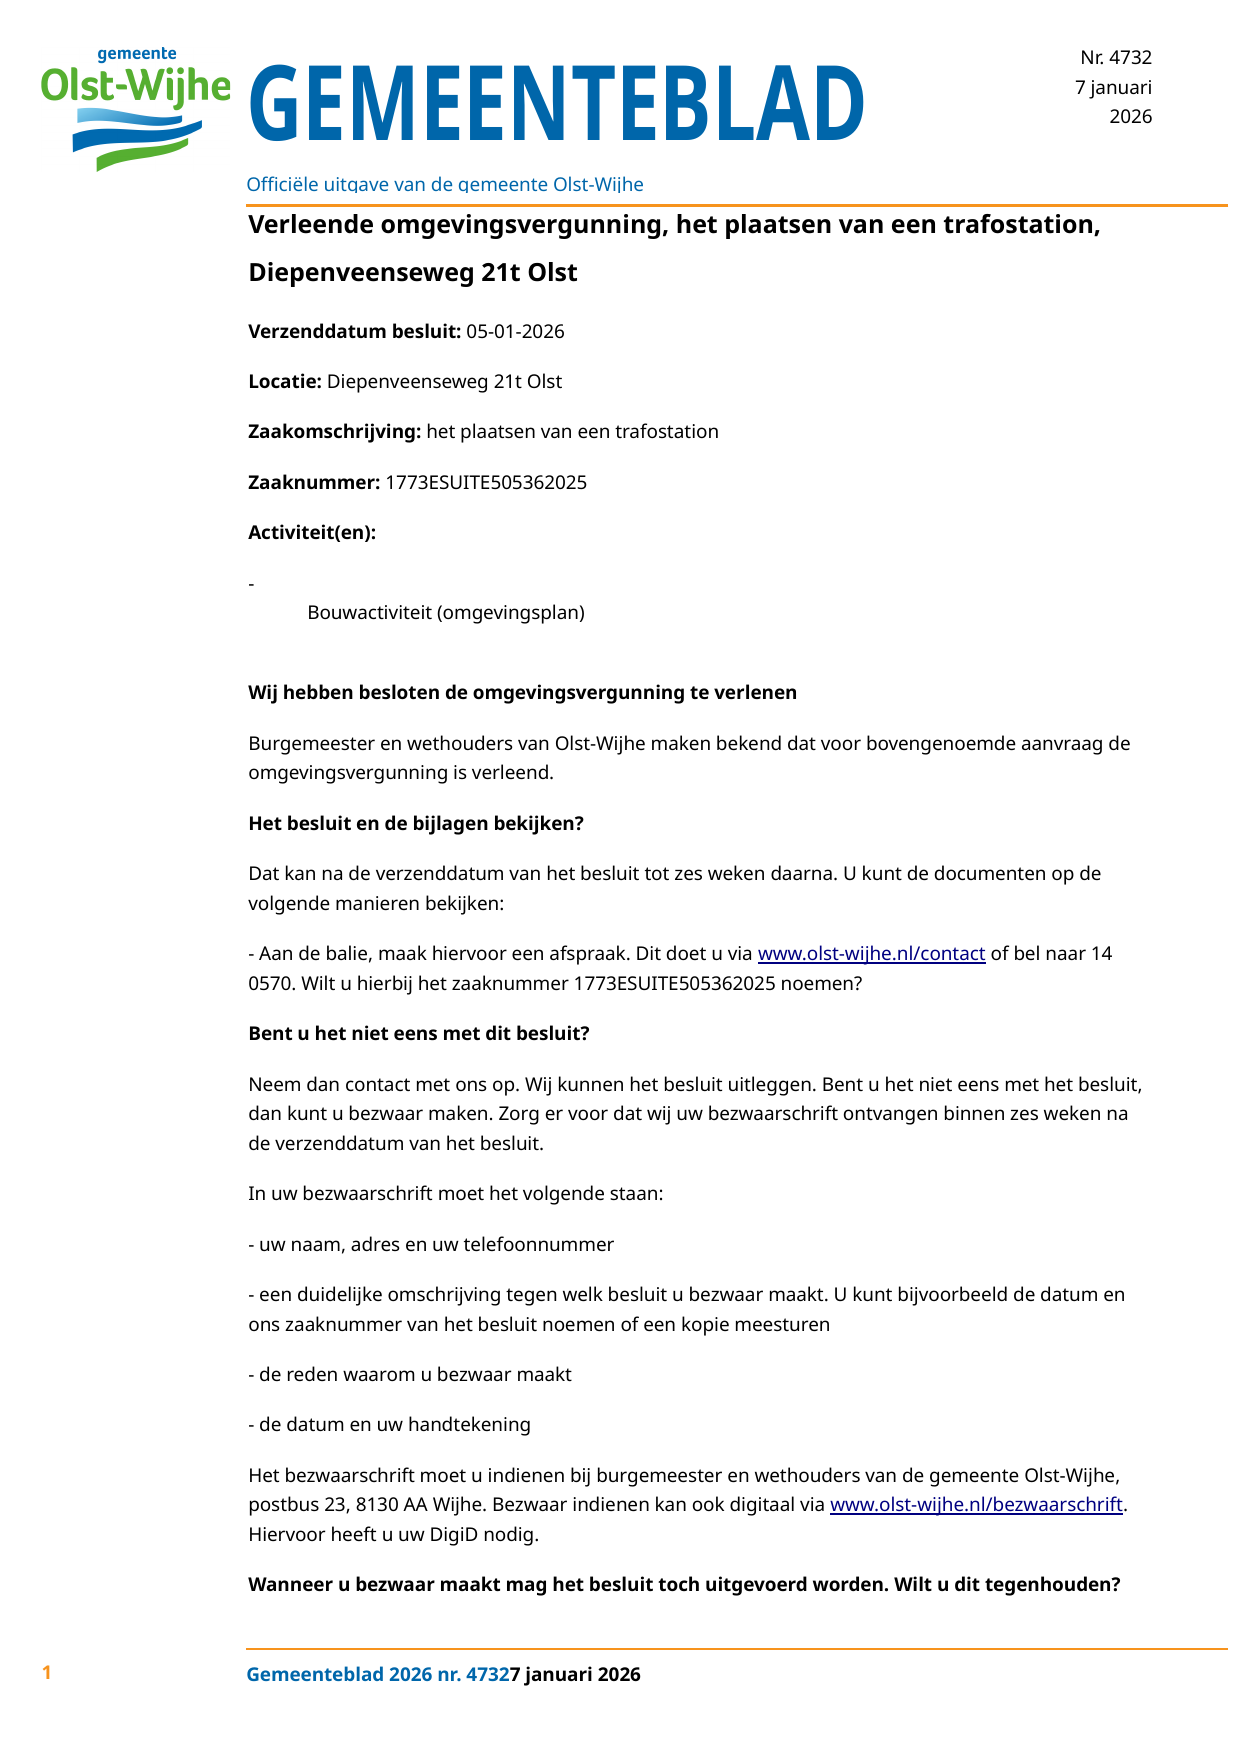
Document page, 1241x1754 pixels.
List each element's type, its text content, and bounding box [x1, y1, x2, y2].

text Burgemeester en wethouders van Olst-Wijhe maken bekend dat voor bovengenoemde aanvraag de omgevingsvergunning is verleend. [248, 730, 1152, 785]
text - uw naam, adres en uw telefoonnummer [248, 1231, 1152, 1257]
text Het besluit en de bijlagen bekijken? [248, 810, 1152, 836]
picture [41, 47, 231, 172]
text - de datum en uw handtekening [248, 1412, 1152, 1437]
text Wij hebben besloten de omgevingsvergunning te verlenen [248, 679, 1152, 705]
text - een duidelijke omschrijving tegen welk besluit u bezwaar maakt. U kunt bijvoorbeeld de datum en ons zaaknummer van het besluit noemen of een kopie meesturen [248, 1281, 1152, 1337]
text Zaaknummer: 1773ESUITE505362025 [248, 469, 1152, 495]
text In uw bezwaarschrift moet het volgende staan: [248, 1180, 1152, 1206]
text Zaakomschrijving: het plaatsen van een trafostation [248, 419, 1152, 444]
text Neem dan contact met ons op. Wij kunnen het besluit uitleggen. Bent u het niet eens met het besluit, dan kunt u bezwaar maken. Zorg er voor dat wij uw bezwaarschrift ontvangen binnen zes weken na de verzenddatum van het besluit. [248, 1071, 1152, 1156]
text Verleende omgevingsvergunning, het plaatsen van een trafostation, Diepenveenseweg 21t Olst [248, 207, 1152, 288]
text Dat kan na de verzenddatum van het besluit tot zes weken daarna. U kunt de documenten op de volgende manieren bekijken: [248, 860, 1152, 916]
text Verzenddatum besluit: 05-01-2026 [248, 318, 1152, 344]
text Wanneer u bezwaar maakt mag het besluit toch uitgevoerd worden. Wilt u dit tegenhouden? [248, 1572, 1152, 1597]
text - de reden waarom u bezwaar maakt [248, 1361, 1152, 1387]
list Bouwactiviteit (omgevingsplan) [248, 599, 1152, 625]
text Bent u het niet eens met dit besluit? [248, 1020, 1152, 1046]
text Activiteit(en): [248, 519, 1152, 545]
text Het bezwaarschrift moet u indienen bij burgemeester en wethouders van de gemeente Olst-Wijhe, postbus 23, 8130 AA Wijhe. Bezwaar indienen kan ook digitaal via www.olst-wijhe.nl/bezwaarschrift. Hiervoor heeft u uw DigiD nodig. [248, 1462, 1152, 1547]
text - Aan de balie, maak hiervoor een afspraak. Dit doet u via www.olst-wijhe.nl/contact of bel naar 14 0570. Wilt u hierbij het zaaknummer 1773ESUITE505362025 noemen? [248, 940, 1152, 996]
text Locatie: Diepenveenseweg 21t Olst [248, 368, 1152, 394]
